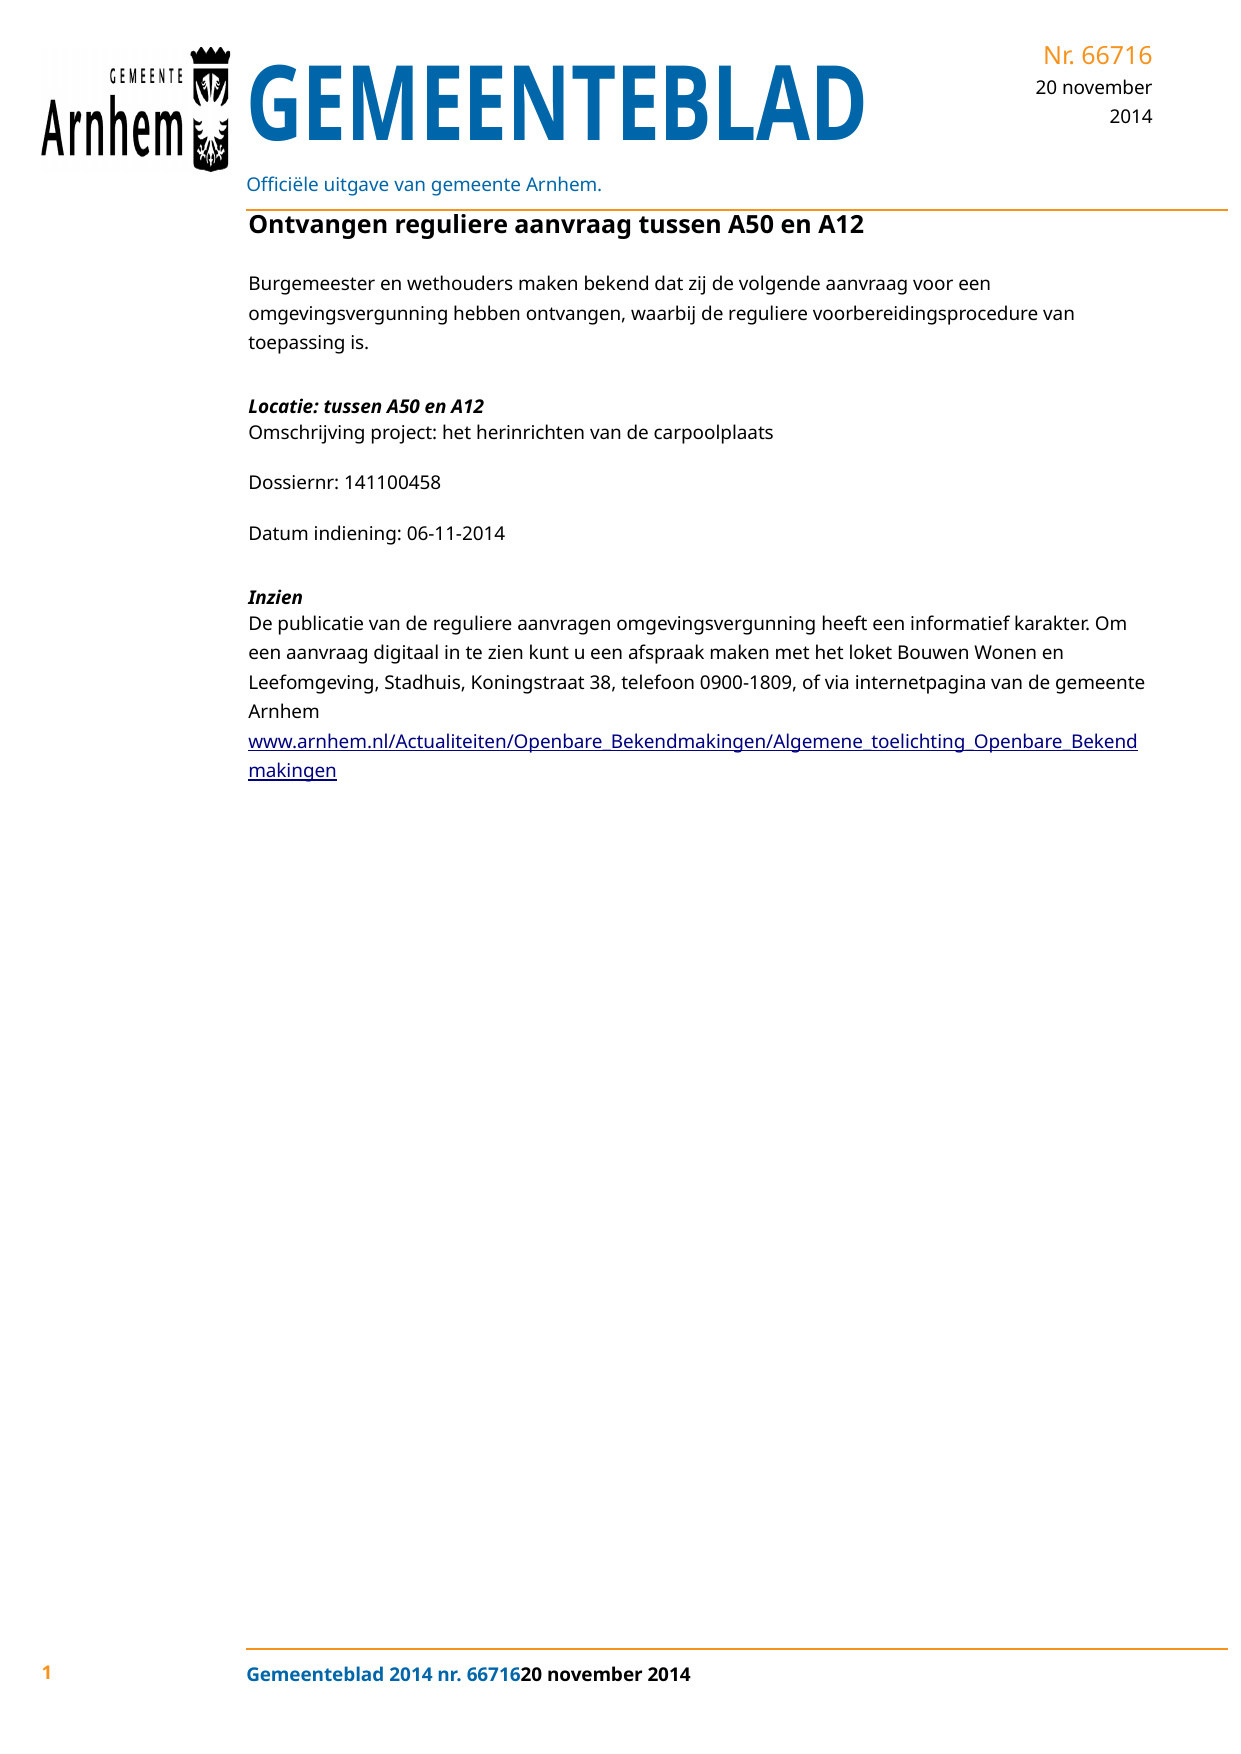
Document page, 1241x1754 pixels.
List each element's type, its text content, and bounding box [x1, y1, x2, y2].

text Locatie: tussen A50 en A12 [248, 393, 1152, 419]
text Inzien [248, 584, 1152, 610]
text Omschrijving project: het herinrichten van de carpoolplaats [248, 419, 1152, 445]
text De publicatie van de reguliere aanvragen omgevingsvergunning heeft een informatief karakter. Om een aanvraag digitaal in te zien kunt u een afspraak maken met het loket Bouwen Wonen en Leefomgeving, Stadhuis, Koningstraat 38, telefoon 0900-1809, of via internetpagina van de gemeente Arnhem www.arnhem.nl/Actualiteiten/Openbare_Bekendmakingen/Algemene_toelichting_Openbare_Bekendmakingen [248, 610, 1152, 783]
text Burgemeester en wethouders maken bekend dat zij de volgende aanvraag voor een omgevingsvergunning hebben ontvangen, waarbij de reguliere voorbereidingsprocedure van toepassing is. [248, 270, 1152, 355]
text Datum indiening: 06-11-2014 [248, 520, 1152, 546]
text Dossiernr: 141100458 [248, 469, 1152, 495]
text Ontvangen reguliere aanvraag tussen A50 en A12 [248, 211, 1152, 241]
picture [41, 47, 231, 172]
